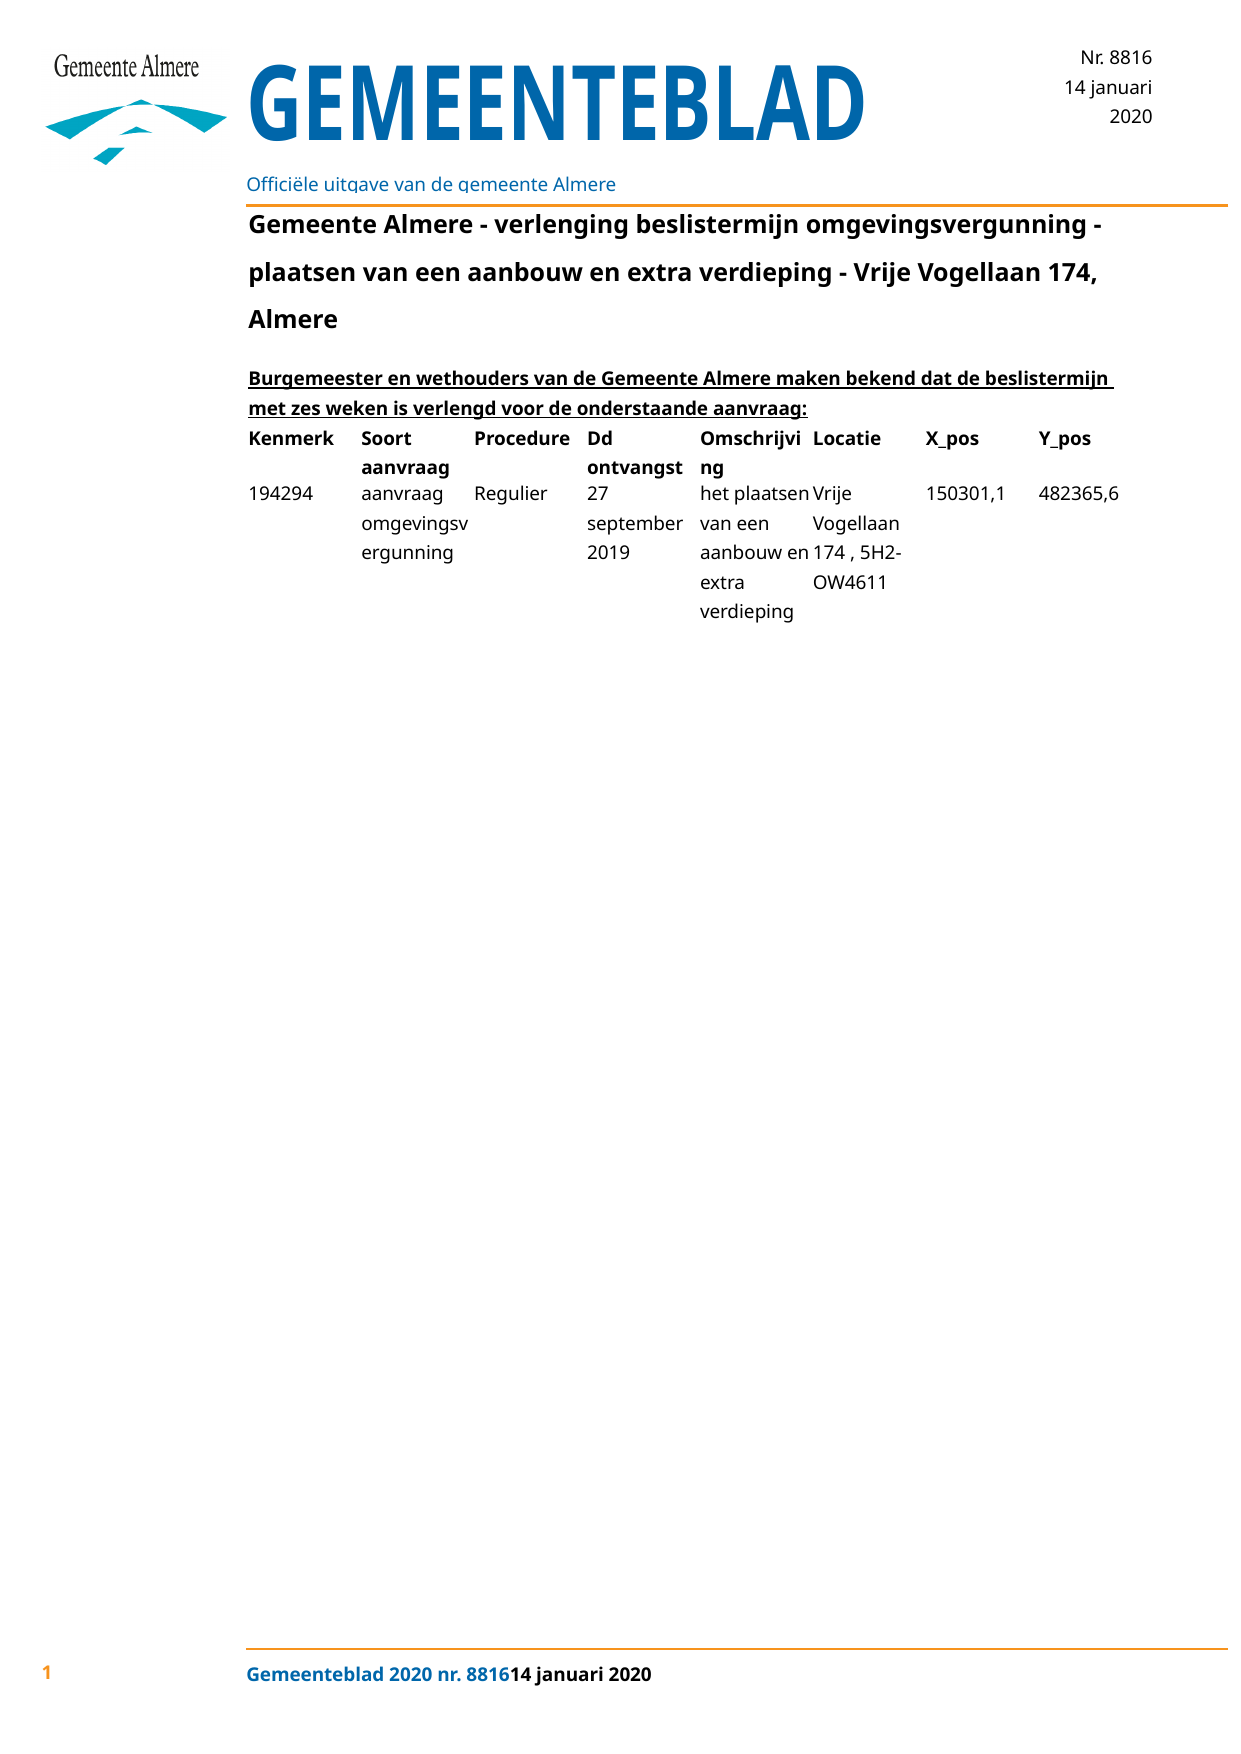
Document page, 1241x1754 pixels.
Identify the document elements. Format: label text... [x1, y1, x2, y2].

table_header Locatie [813, 425, 926, 480]
table_cell Regulier [474, 480, 587, 624]
text Gemeente Almere - verlenging beslistermijn omgevingsvergunning - plaatsen van een aanbouw en extra verdieping - Vrije Vogellaan 174, Almere [248, 207, 1152, 336]
table_header Kenmerk [248, 425, 361, 480]
picture [41, 47, 231, 172]
table_header Dd ontvangst [587, 425, 700, 480]
table_header Soort aanvraag [361, 425, 474, 480]
table_cell 194294 [248, 480, 361, 624]
table_cell aanvraag omgevingsvergunning [361, 480, 474, 624]
table_header Omschrijving [700, 425, 813, 480]
table_cell 482365,6 [1039, 480, 1152, 624]
text Burgemeester en wethouders van de Gemeente Almere maken bekend dat de beslistermijn met zes weken is verlengd voor de onderstaande aanvraag: [248, 366, 1152, 421]
table_header Y_pos [1039, 425, 1152, 480]
table_cell 150301,1 [926, 480, 1038, 624]
table_cell Vrije Vogellaan 174 , 5H2-OW4611 [813, 480, 926, 624]
table_header X_pos [926, 425, 1038, 480]
table_header Procedure [474, 425, 587, 480]
table_cell het plaatsen van een aanbouw en extra verdieping [700, 480, 813, 624]
table_cell 27 september 2019 [587, 480, 700, 624]
